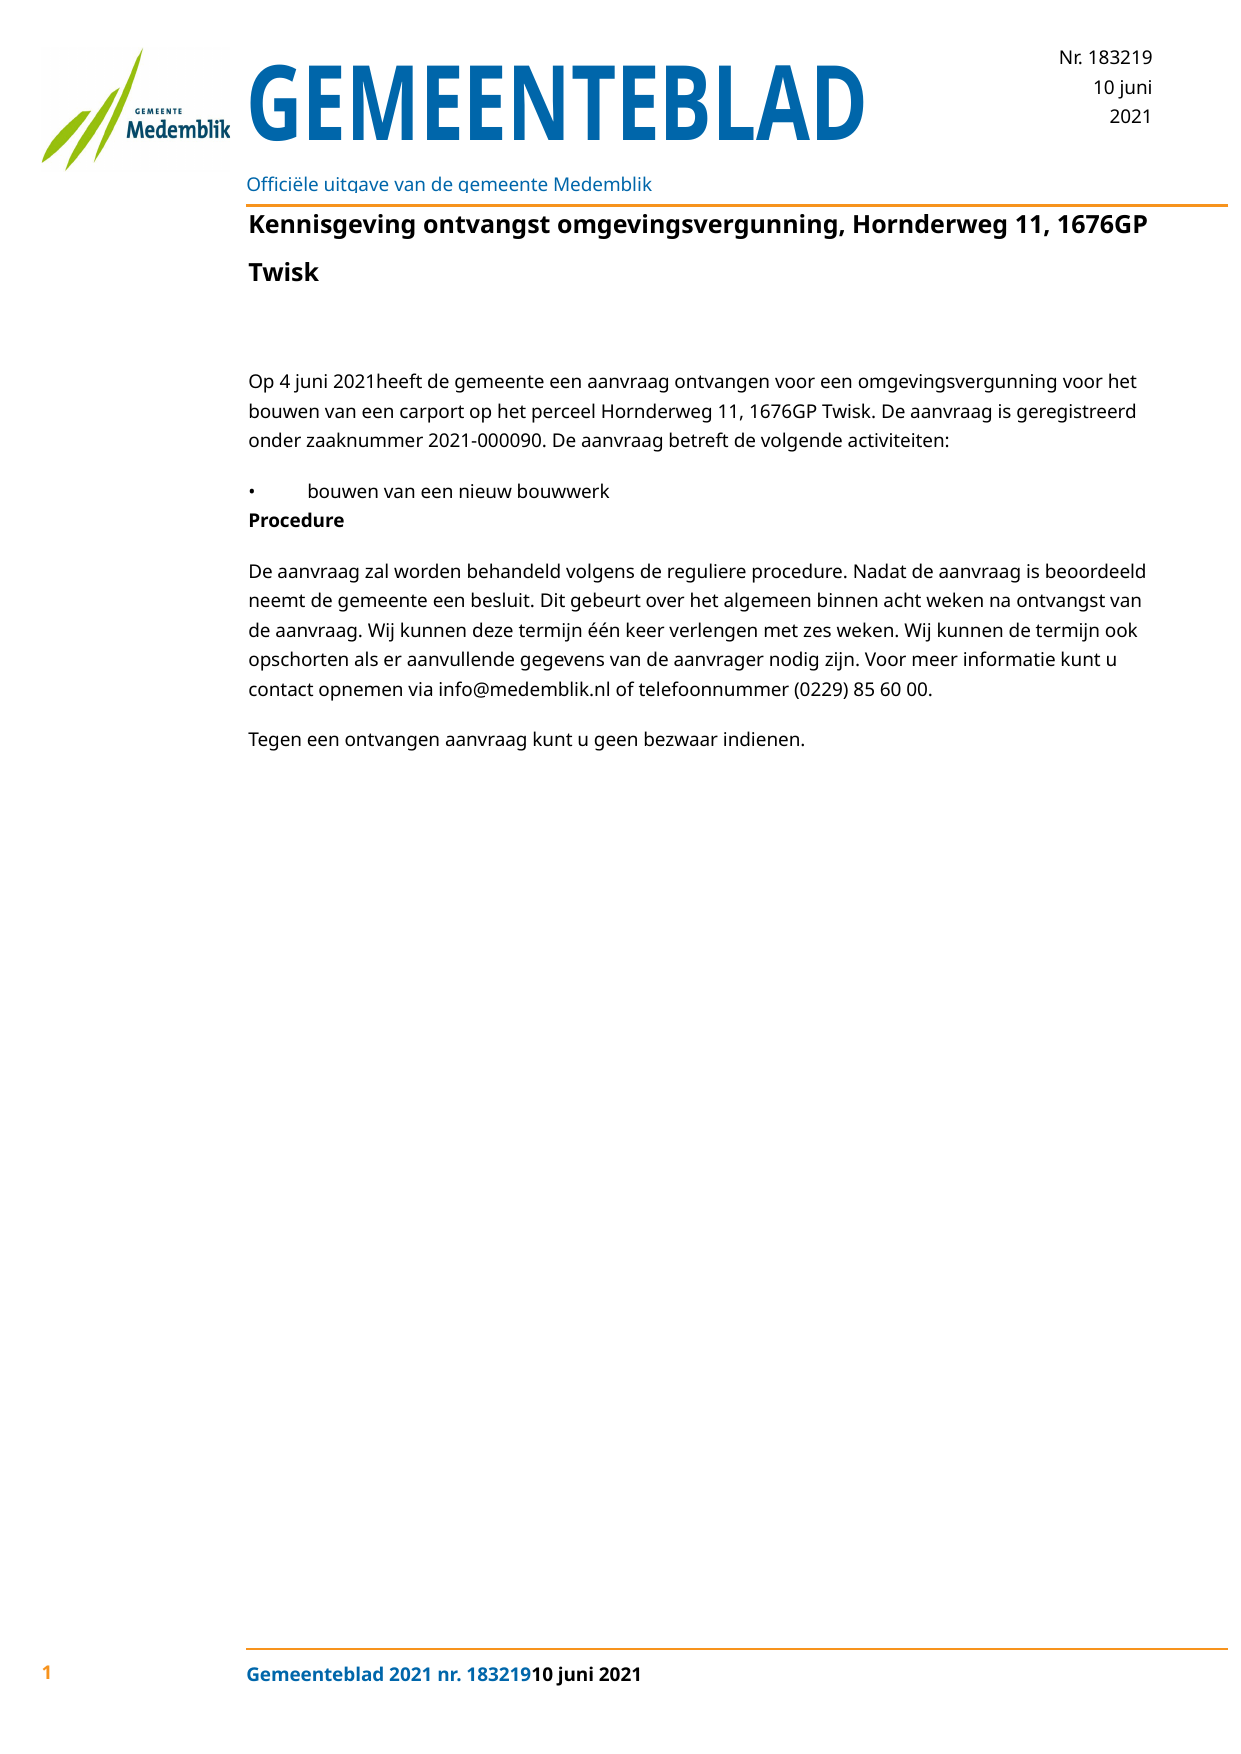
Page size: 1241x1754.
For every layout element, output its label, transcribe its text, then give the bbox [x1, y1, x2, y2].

list bouwen van een nieuw bouwwerk [248, 478, 1152, 504]
text Kennisgeving ontvangst omgevingsvergunning, Hornderweg 11, 1676GP Twisk [248, 207, 1152, 288]
text Tegen een ontvangen aanvraag kunt u geen bezwaar indienen. [248, 727, 1152, 752]
text De aanvraag zal worden behandeld volgens de reguliere procedure. Nadat de aanvraag is beoordeeld neemt de gemeente een besluit. Dit gebeurt over het algemeen binnen acht weken na ontvangst van de aanvraag. Wij kunnen deze termijn één keer verlengen met zes weken. Wij kunnen de termijn ook opschorten als er aanvullende gegevens van de aanvrager nodig zijn. Voor meer informatie kunt u contact opnemen via info@medemblik.nl of telefoonnummer (0229) 85 60 00. [248, 558, 1152, 702]
text Op 4 juni 2021heeft de gemeente een aanvraag ontvangen voor een omgevingsvergunning voor het bouwen van een carport op het perceel Hornderweg 11, 1676GP Twisk. De aanvraag is geregistreerd onder zaaknummer 2021-000090. De aanvraag betreft de volgende activiteiten: [248, 368, 1152, 453]
picture [41, 47, 231, 172]
text Procedure [248, 507, 1152, 533]
